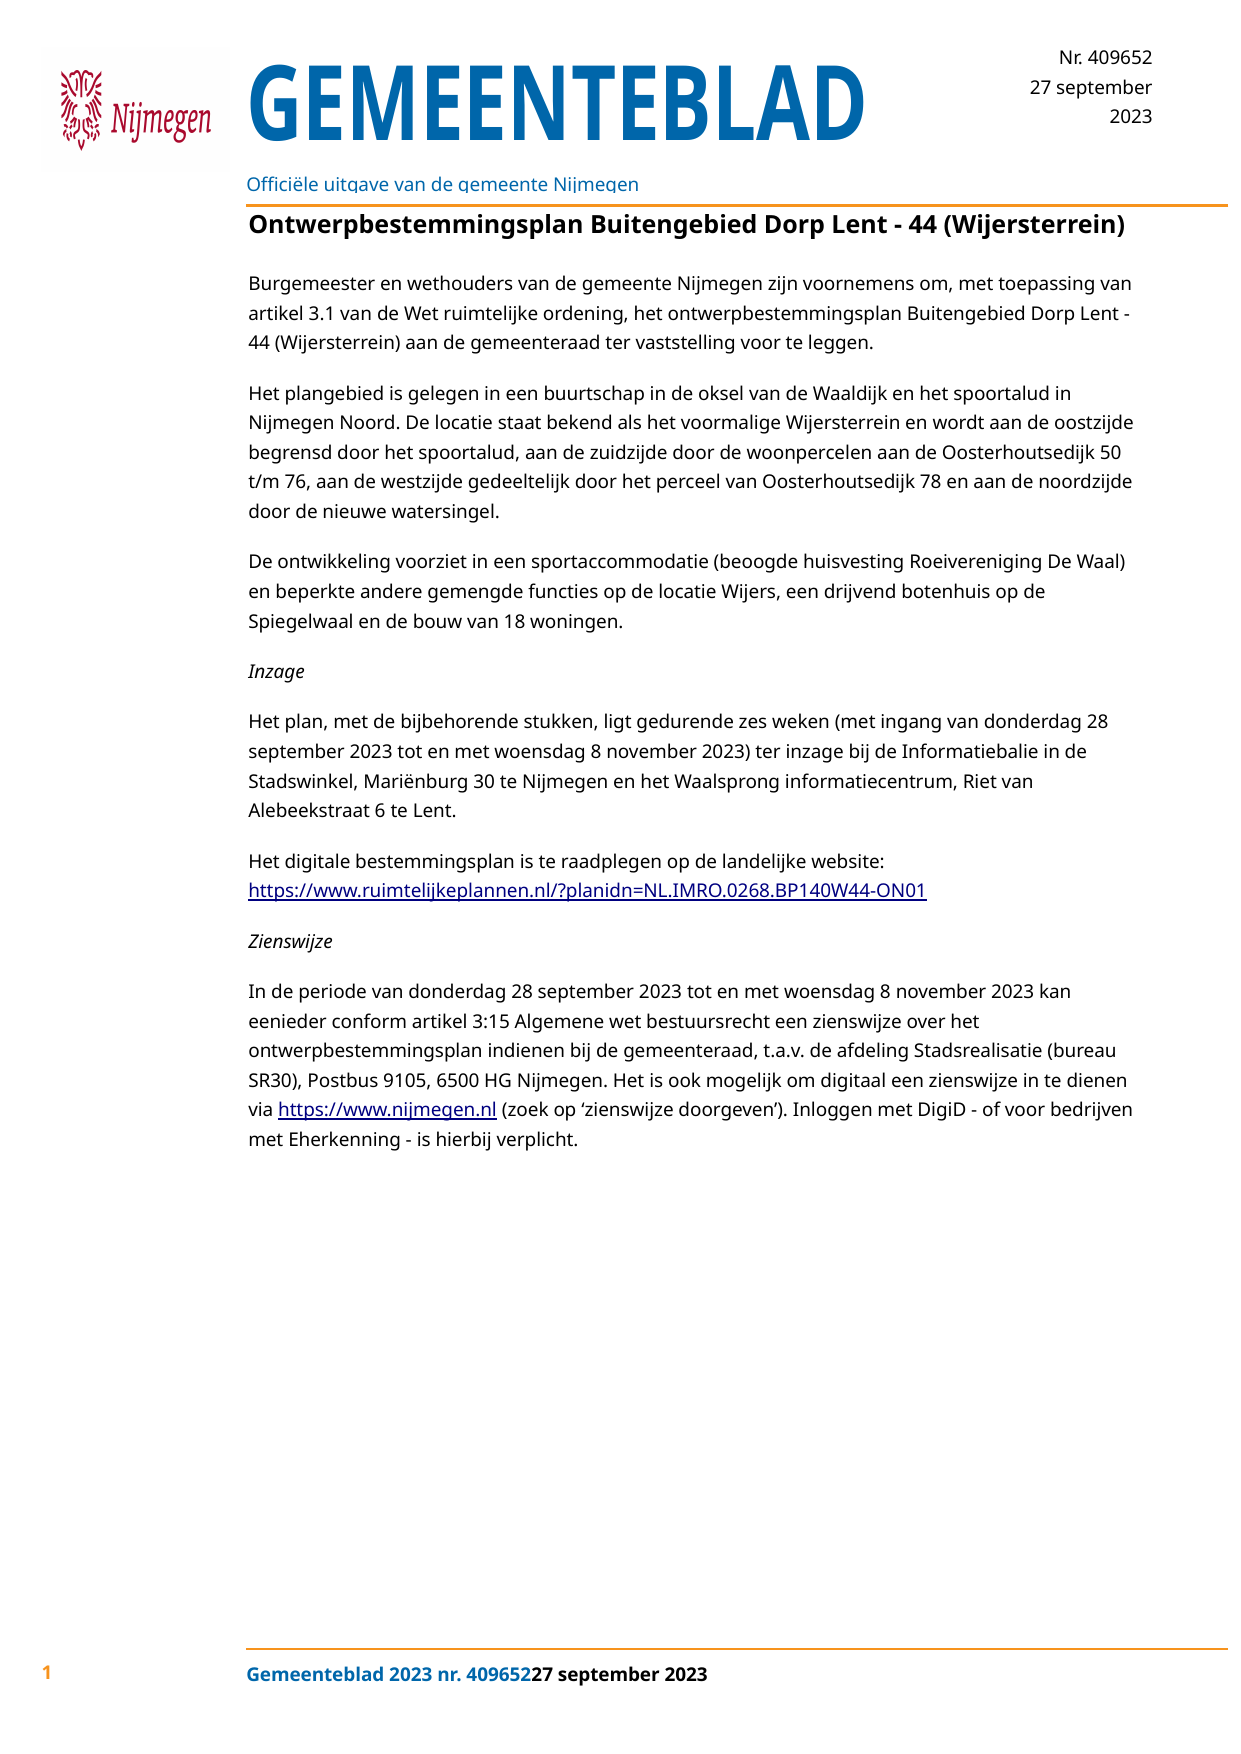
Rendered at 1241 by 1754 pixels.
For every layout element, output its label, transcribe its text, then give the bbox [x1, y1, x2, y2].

text Zienswijze [248, 928, 1152, 953]
text Inzage [248, 658, 1152, 684]
text In de periode van donderdag 28 september 2023 tot en met woensdag 8 november 2023 kan eenieder conform artikel 3:15 Algemene wet bestuursrecht een zienswijze over het ontwerpbestemmingsplan indienen bij de gemeenteraad, t.a.v. de afdeling Stadsrealisatie (bureau SR30), Postbus 9105, 6500 HG Nijmegen. Het is ook mogelijk om digitaal een zienswijze in te dienen via https://www.nijmegen.nl (zoek op ‘zienswijze doorgeven’). Inloggen met DigiD - of voor bedrijven met Eherkenning - is hierbij verplicht. [248, 978, 1152, 1152]
text Het plan, met de bijbehorende stukken, ligt gedurende zes weken (met ingang van donderdag 28 september 2023 tot en met woensdag 8 november 2023) ter inzage bij de Informatiebalie in de Stadswinkel, Mariënburg 30 te Nijmegen en het Waalsprong informatiecentrum, Riet van Alebeekstraat 6 te Lent. [248, 709, 1152, 823]
text De ontwikkeling voorziet in een sportaccommodatie (beoogde huisvesting Roeivereniging De Waal) en beperkte andere gemengde functies op de locatie Wijers, een drijvend botenhuis op de Spiegelwaal en de bouw van 18 woningen. [248, 549, 1152, 633]
text Ontwerpbestemmingsplan Buitengebied Dorp Lent - 44 (Wijersterrein) [248, 207, 1152, 241]
text Het plangebied is gelegen in een buurtschap in de oksel van de Waaldijk en het spoortalud in Nijmegen Noord. De locatie staat bekend als het voormalige Wijersterrein en wordt aan de oostzijde begrensd door het spoortalud, aan de zuidzijde door de woonpercelen aan de Oosterhoutsedijk 50 t/m 76, aan de westzijde gedeeltelijk door het perceel van Oosterhoutsedijk 78 en aan de noordzijde door de nieuwe watersingel. [248, 380, 1152, 524]
picture [41, 47, 231, 172]
text Burgemeester en wethouders van de gemeente Nijmegen zijn voornemens om, met toepassing van artikel 3.1 van de Wet ruimtelijke ordening, het ontwerpbestemmingsplan Buitengebied Dorp Lent - 44 (Wijersterrein) aan de gemeenteraad ter vaststelling voor te leggen. [248, 270, 1152, 355]
text Het digitale bestemmingsplan is te raadplegen op de landelijke website: https://www.ruimtelijkeplannen.nl/?planidn=NL.IMRO.0268.BP140W44-ON01 [248, 848, 1152, 903]
